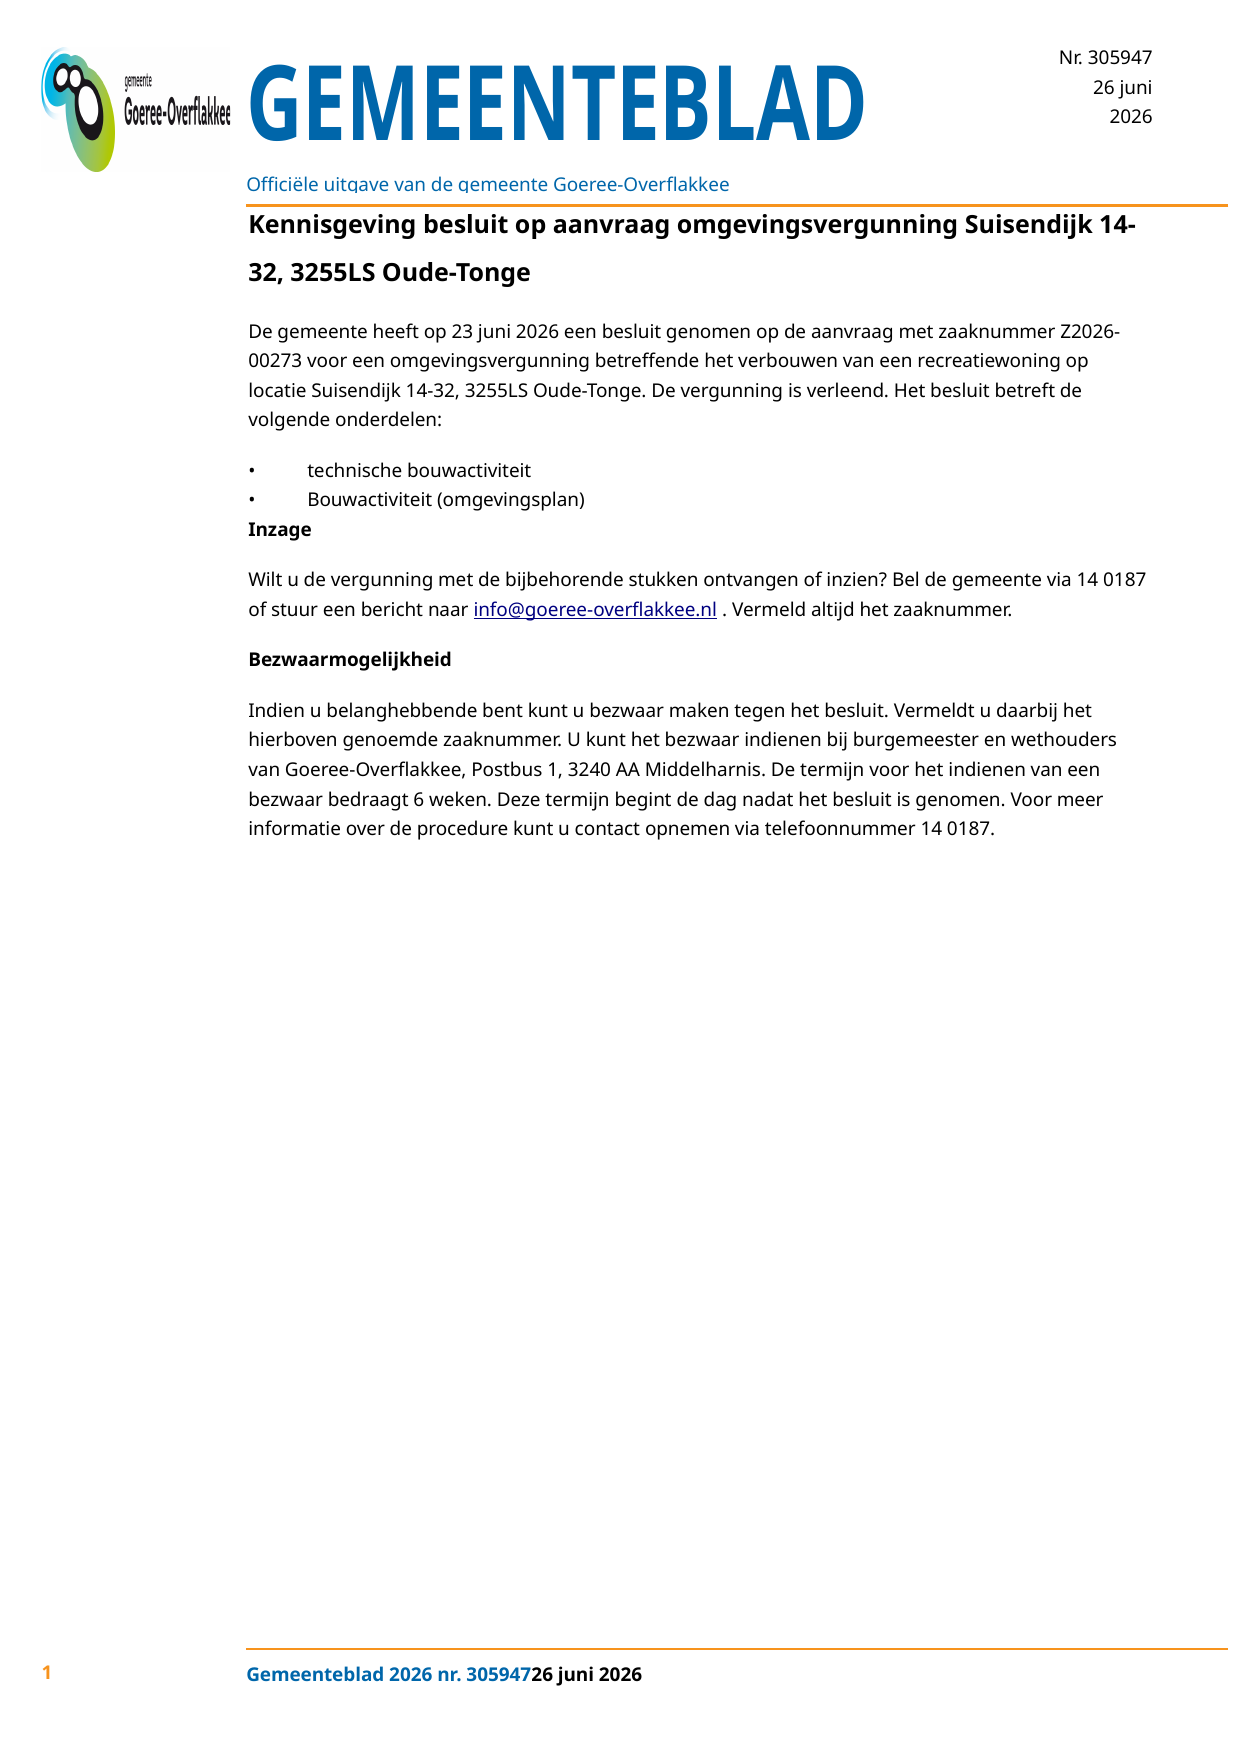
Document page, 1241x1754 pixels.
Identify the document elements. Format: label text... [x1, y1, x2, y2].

text Kennisgeving besluit op aanvraag omgevingsvergunning Suisendijk 14-32, 3255LS Oude-Tonge [248, 207, 1152, 288]
text Indien u belanghebbende bent kunt u bezwaar maken tegen het besluit. Vermeldt u daarbij het hierboven genoemde zaaknummer. U kunt het bezwaar indienen bij burgemeester en wethouders van Goeree-Overflakkee, Postbus 1, 3240 AA Middelharnis. De termijn voor het indienen van een bezwaar bedraagt 6 weken. Deze termijn begint de dag nadat het besluit is genomen. Voor meer informatie over de procedure kunt u contact opnemen via telefoonnummer 14 0187. [248, 697, 1152, 841]
list Bouwactiviteit (omgevingsplan) [248, 487, 1152, 512]
picture [41, 47, 231, 172]
text Bezwaarmogelijkheid [248, 647, 1152, 672]
text Inzage [248, 516, 1152, 542]
list technische bouwactiviteit [248, 457, 1152, 483]
text De gemeente heeft op 23 juni 2026 een besluit genomen op de aanvraag met zaaknummer Z2026-00273 voor een omgevingsvergunning betreffende het verbouwen van een recreatiewoning op locatie Suisendijk 14-32, 3255LS Oude-Tonge. De vergunning is verleend. Het besluit betreft de volgende onderdelen: [248, 318, 1152, 432]
text Wilt u de vergunning met de bijbehorende stukken ontvangen of inzien? Bel de gemeente via 14 0187 of stuur een bericht naar info@goeree-overflakkee.nl . Vermeld altijd het zaaknummer. [248, 567, 1152, 622]
